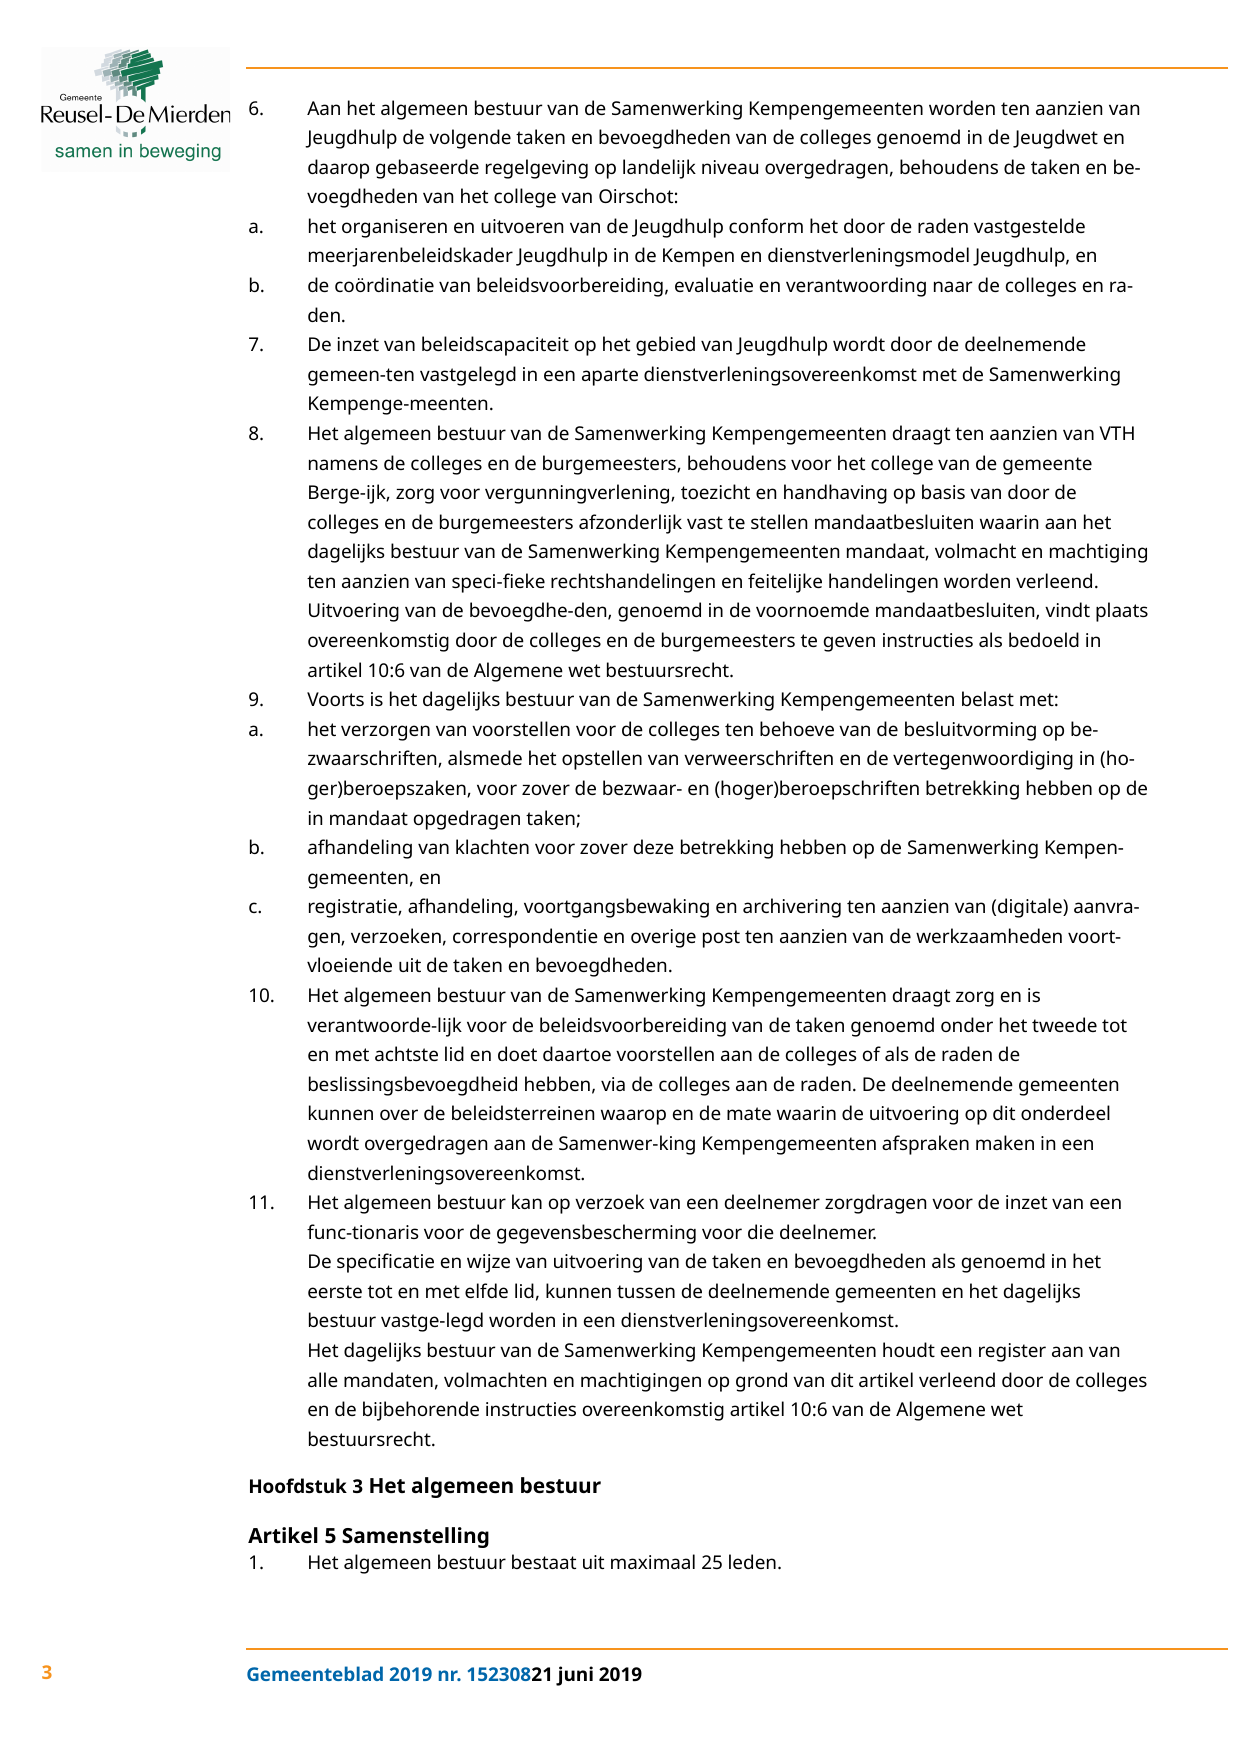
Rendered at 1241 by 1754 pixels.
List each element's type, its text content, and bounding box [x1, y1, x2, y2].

list Aan het algemeen bestuur van de Samenwerking Kempengemeenten worden ten aanzien van Jeugdhulp de volgende taken en bevoegdheden van de colleges genoemd in de Jeugdwet en daarop gebaseerde regelgeving op landelijk niveau overgedragen, behoudens de taken en be-voegdheden van het college van Oirschot: [248, 95, 1152, 209]
list Het dagelijks bestuur van de Samenwerking Kempengemeenten houdt een register aan van alle mandaten, volmachten en machtigingen op grond van dit artikel verleend door de colleges en de bijbehorende instructies overeenkomstig artikel 10:6 van de Algemene wet bestuursrecht. [248, 1337, 1152, 1452]
list het verzorgen van voorstellen voor de colleges ten behoeve van de besluitvorming op be-zwaarschriften, alsmede het opstellen van verweerschriften en de vertegenwoordiging in (ho-ger)beroepszaken, voor zover de bezwaar- en (hoger)beroepschriften betrekking hebben op de in mandaat opgedragen taken; [248, 716, 1152, 831]
list registratie, afhandeling, voortgangsbewaking en archivering ten aanzien van (digitale) aanvra-gen, verzoeken, correspondentie en overige post ten aanzien van de werkzaamheden voort-vloeiende uit de taken en bevoegdheden. [248, 893, 1152, 978]
picture [41, 47, 231, 172]
list Het algemeen bestuur bestaat uit maximaal 25 leden. [248, 1549, 1152, 1575]
text Hoofdstuk 3 Het algemeen bestuur [248, 1472, 1152, 1500]
list Het algemeen bestuur van de Samenwerking Kempengemeenten draagt zorg en is verantwoorde-lijk voor de beleidsvoorbereiding van de taken genoemd onder het tweede tot en met achtste lid en doet daartoe voorstellen aan de colleges of als de raden de beslissingsbevoegdheid hebben, via de colleges aan de raden. De deelnemende gemeenten kunnen over de beleidsterreinen waarop en de mate waarin de uitvoering op dit onderdeel wordt overgedragen aan de Samenwer-king Kempengemeenten afspraken maken in een dienstverleningsovereenkomst. [248, 982, 1152, 1186]
list Het algemeen bestuur kan op verzoek van een deelnemer zorgdragen voor de inzet van een func-tionaris voor de gegevensbescherming voor die deelnemer. [248, 1189, 1152, 1245]
list Voorts is het dagelijks bestuur van de Samenwerking Kempengemeenten belast met: [248, 686, 1152, 712]
list afhandeling van klachten voor zover deze betrekking hebben op de Samenwerking Kempen-gemeenten, en [248, 834, 1152, 890]
list De specificatie en wijze van uitvoering van de taken en bevoegdheden als genoemd in het eerste tot en met elfde lid, kunnen tussen de deelnemende gemeenten en het dagelijks bestuur vastge-legd worden in een dienstverleningsovereenkomst. [248, 1248, 1152, 1333]
text Artikel 5 Samenstelling [248, 1521, 1152, 1549]
list Het algemeen bestuur van de Samenwerking Kempengemeenten draagt ten aanzien van VTH namens de colleges en de burgemeesters, behoudens voor het college van de gemeente Berge-ijk, zorg voor vergunningverlening, toezicht en handhaving op basis van door de colleges en de burgemeesters afzonderlijk vast te stellen mandaatbesluiten waarin aan het dagelijks bestuur van de Samenwerking Kempengemeenten mandaat, volmacht en machtiging ten aanzien van speci-fieke rechtshandelingen en feitelijke handelingen worden verleend. Uitvoering van de bevoegdhe-den, genoemd in de voornoemde mandaatbesluiten, vindt plaats overeenkomstig door de colleges en de burgemeesters te geven instructies als bedoeld in artikel 10:6 van de Algemene wet bestuursrecht. [248, 420, 1152, 683]
list De inzet van beleidscapaciteit op het gebied van Jeugdhulp wordt door de deelnemende gemeen-ten vastgelegd in een aparte dienstverleningsovereenkomst met de Samenwerking Kempenge-meenten. [248, 331, 1152, 416]
list de coördinatie van beleidsvoorbereiding, evaluatie en verantwoording naar de colleges en ra-den. [248, 272, 1152, 328]
list het organiseren en uitvoeren van de Jeugdhulp conform het door de raden vastgestelde meerjarenbeleidskader Jeugdhulp in de Kempen en dienstverleningsmodel Jeugdhulp, en [248, 213, 1152, 268]
